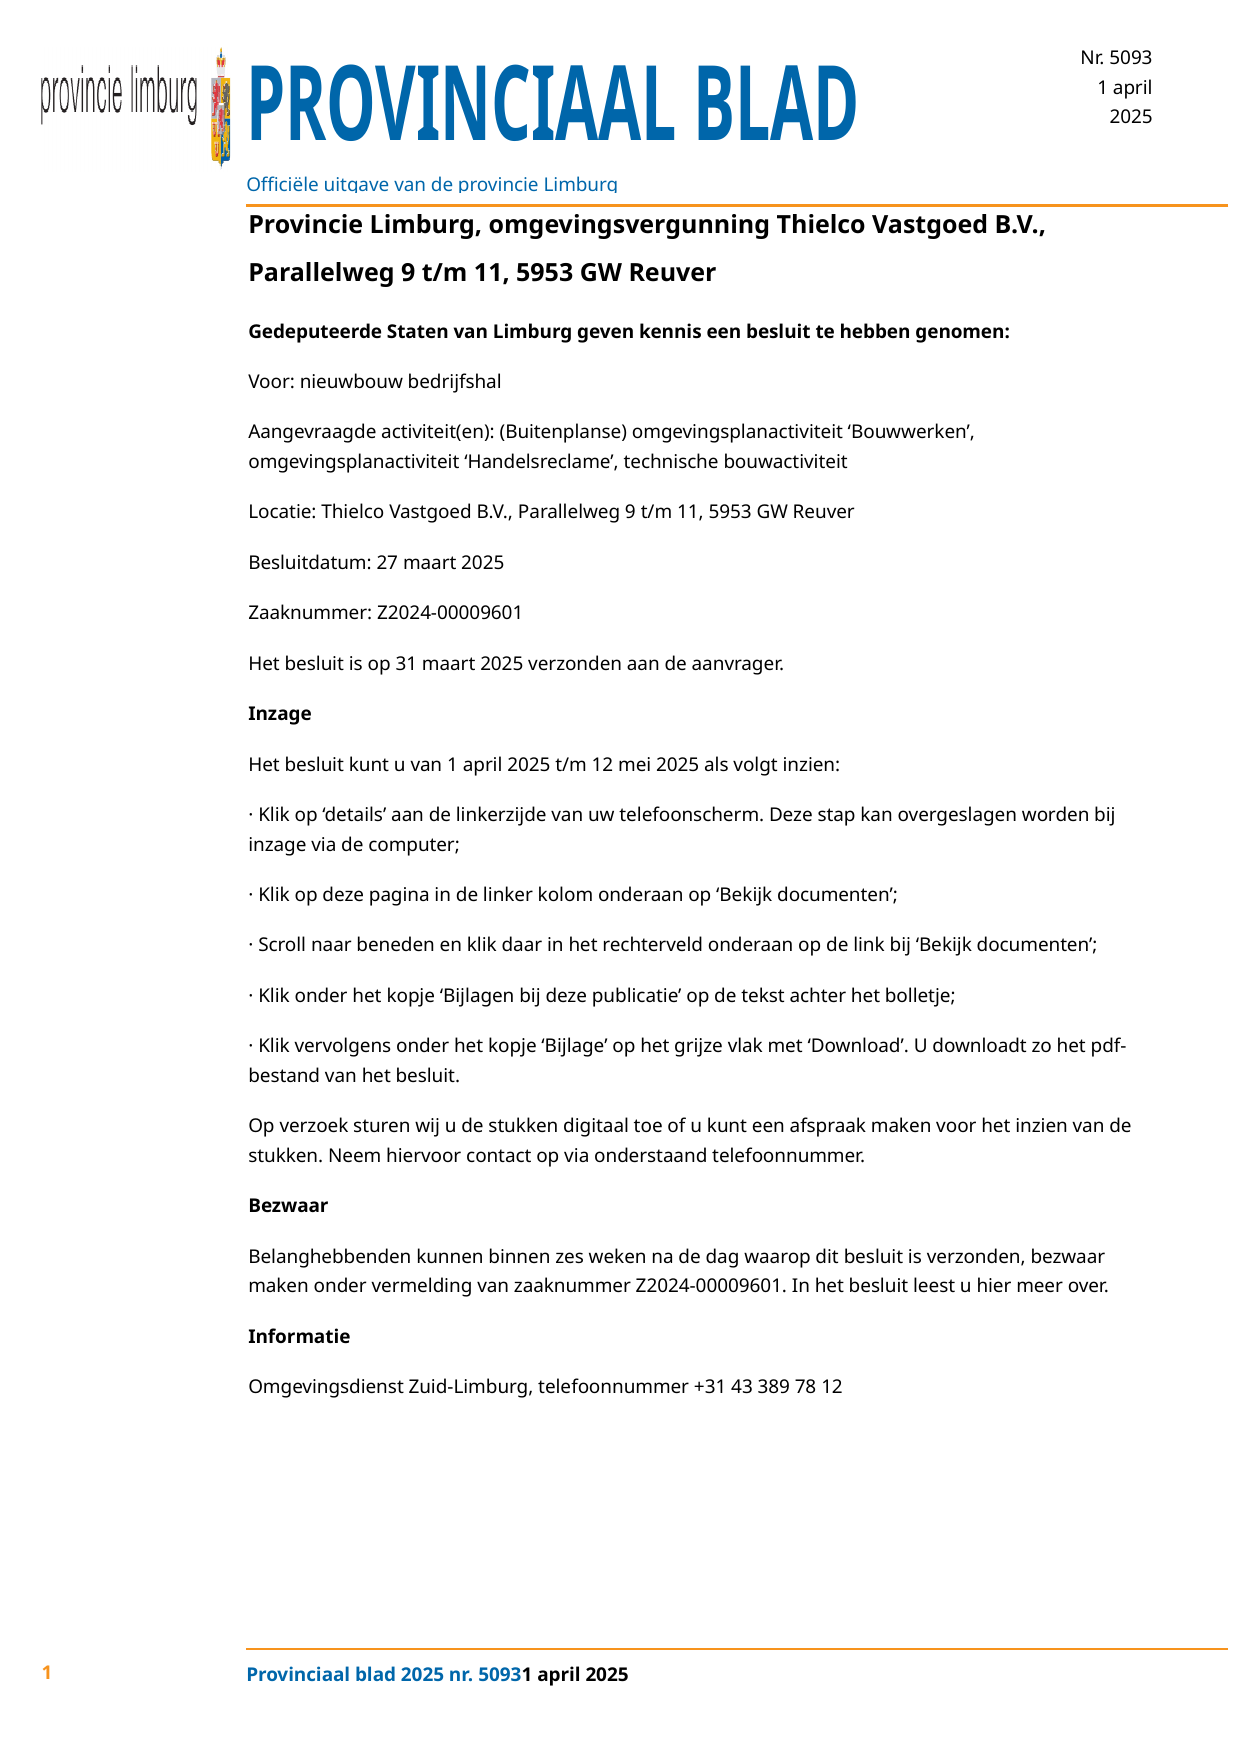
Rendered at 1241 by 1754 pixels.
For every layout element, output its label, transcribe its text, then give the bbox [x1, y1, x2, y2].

text Zaaknummer: Z2024-00009601 [248, 599, 1152, 625]
text Bezwaar [248, 1192, 1152, 1218]
text Inzage [248, 700, 1152, 726]
text Het besluit kunt u van 1 april 2025 t/m 12 mei 2025 als volgt inzien: [248, 751, 1152, 777]
text Provincie Limburg, omgevingsvergunning Thielco Vastgoed B.V., Parallelweg 9 t/m 11, 5953 GW Reuver [248, 207, 1152, 288]
text Besluitdatum: 27 maart 2025 [248, 549, 1152, 575]
text Informatie [248, 1323, 1152, 1349]
text · Klik op ‘details’ aan de linkerzijde van uw telefoonscherm. Deze stap kan overgeslagen worden bij inzage via de computer; [248, 801, 1152, 857]
text Belanghebbenden kunnen binnen zes weken na de dag waarop dit besluit is verzonden, bezwaar maken onder vermelding van zaaknummer Z2024-00009601. In het besluit leest u hier meer over. [248, 1243, 1152, 1298]
text Omgevingsdienst Zuid-Limburg, telefoonnummer +31 43 389 78 12 [248, 1373, 1152, 1399]
text · Klik onder het kopje ‘Bijlagen bij deze publicatie’ op de tekst achter het bolletje; [248, 982, 1152, 1008]
text Locatie: Thielco Vastgoed B.V., Parallelweg 9 t/m 11, 5953 GW Reuver [248, 499, 1152, 524]
text · Klik vervolgens onder het kopje ‘Bijlage’ op het grijze vlak met ‘Download’. U downloadt zo het pdf-bestand van het besluit. [248, 1032, 1152, 1088]
picture [41, 47, 231, 172]
text Aangevraagde activiteit(en): (Buitenplanse) omgevingsplanactiviteit ‘Bouwwerken’, omgevingsplanactiviteit ‘Handelsreclame’, technische bouwactiviteit [248, 419, 1152, 474]
text · Scroll naar beneden en klik daar in het rechterveld onderaan op de link bij ‘Bekijk documenten’; [248, 932, 1152, 957]
text Op verzoek sturen wij u de stukken digitaal toe of u kunt een afspraak maken voor het inzien van de stukken. Neem hiervoor contact op via onderstaand telefoonnummer. [248, 1112, 1152, 1168]
text Het besluit is op 31 maart 2025 verzonden aan de aanvrager. [248, 650, 1152, 676]
text Voor: nieuwbouw bedrijfshal [248, 368, 1152, 394]
text Gedeputeerde Staten van Limburg geven kennis een besluit te hebben genomen: [248, 318, 1152, 344]
text · Klik op deze pagina in de linker kolom onderaan op ‘Bekijk documenten’; [248, 881, 1152, 907]
